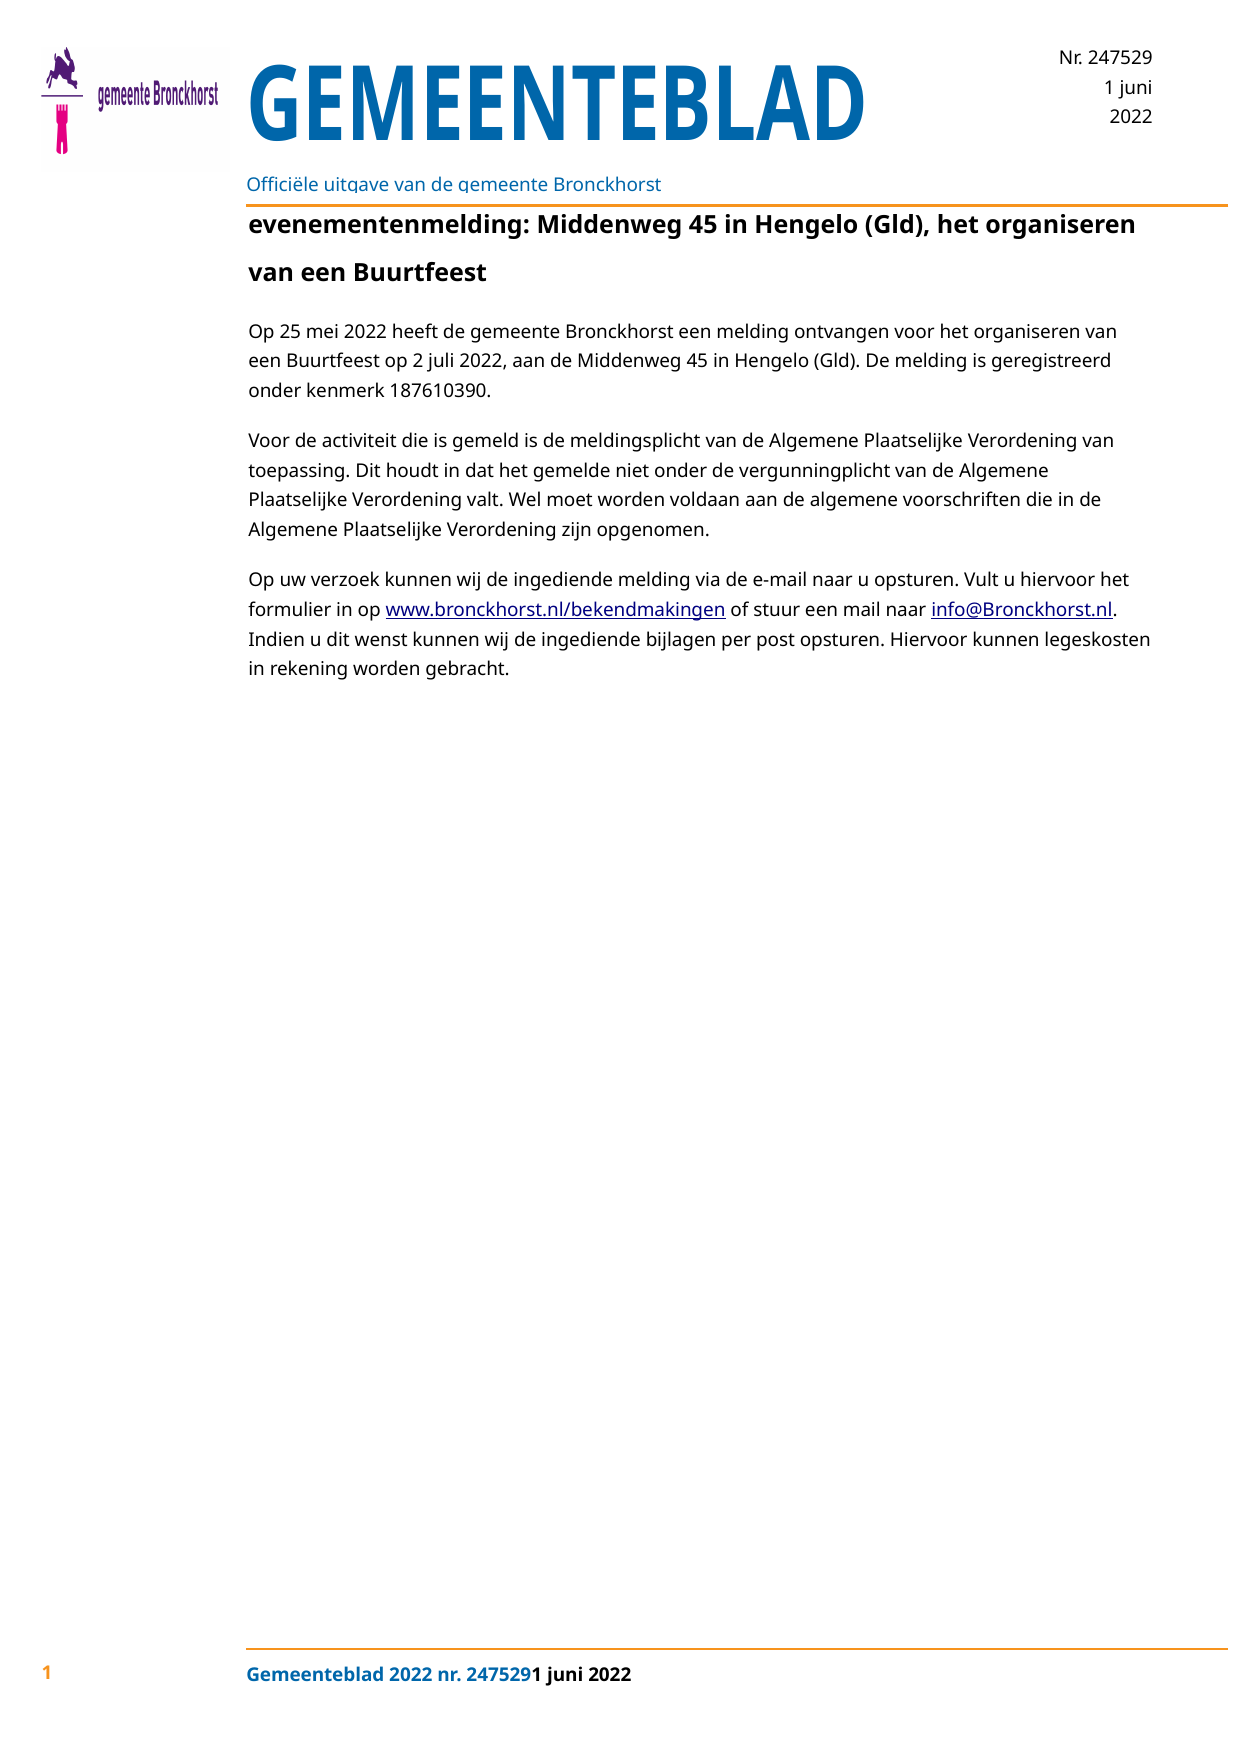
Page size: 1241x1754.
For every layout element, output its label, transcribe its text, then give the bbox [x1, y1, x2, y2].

text evenementenmelding: Middenweg 45 in Hengelo (Gld), het organiseren van een Buurtfeest [248, 207, 1152, 288]
text Op uw verzoek kunnen wij de ingediende melding via de e-mail naar u opsturen. Vult u hiervoor het formulier in op www.bronckhorst.nl/bekendmakingen of stuur een mail naar info@Bronckhorst.nl. Indien u dit wenst kunnen wij de ingediende bijlagen per post opsturen. Hiervoor kunnen legeskosten in rekening worden gebracht. [248, 567, 1152, 681]
text Voor de activiteit die is gemeld is de meldingsplicht van de Algemene Plaatselijke Verordening van toepassing. Dit houdt in dat het gemelde niet onder de vergunningplicht van de Algemene Plaatselijke Verordening valt. Wel moet worden voldaan aan de algemene voorschriften die in de Algemene Plaatselijke Verordening zijn opgenomen. [248, 427, 1152, 542]
text Op 25 mei 2022 heeft de gemeente Bronckhorst een melding ontvangen voor het organiseren van een Buurtfeest op 2 juli 2022, aan de Middenweg 45 in Hengelo (Gld). De melding is geregistreerd onder kenmerk 187610390. [248, 318, 1152, 403]
picture [41, 47, 231, 172]
